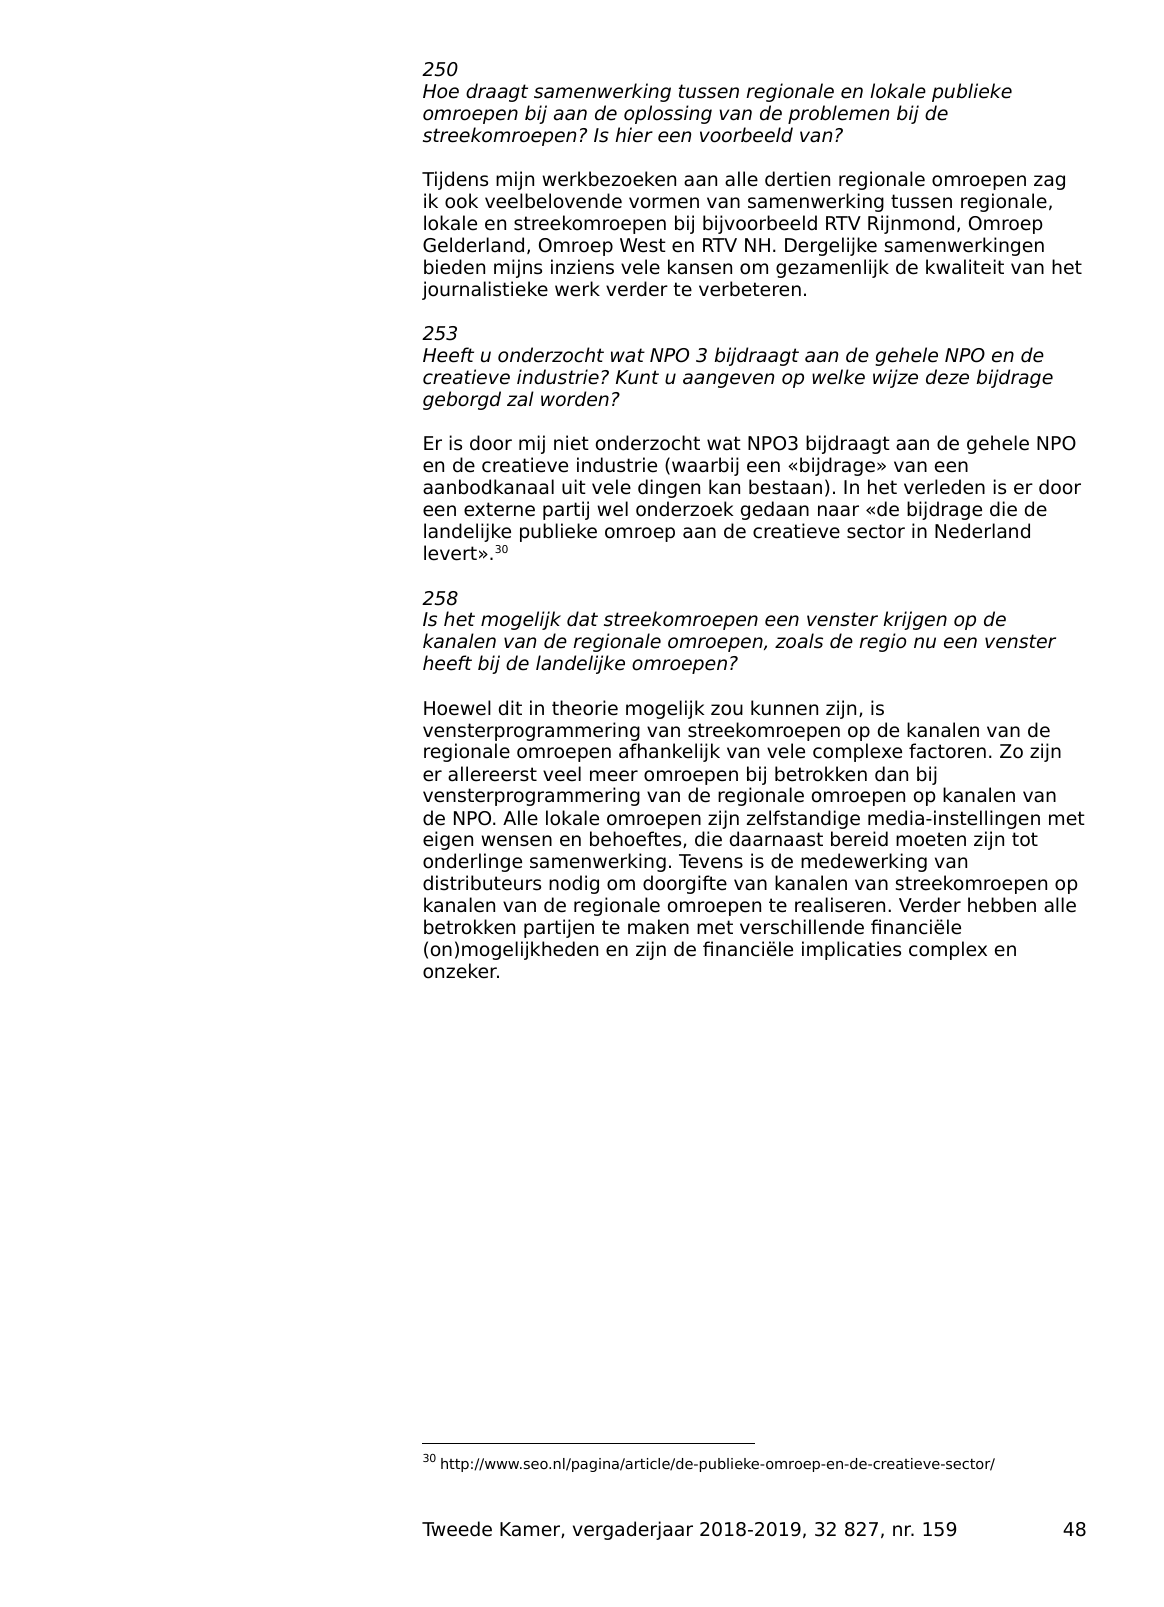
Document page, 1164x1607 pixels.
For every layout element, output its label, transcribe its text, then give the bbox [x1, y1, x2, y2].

text 250 [422, 59, 1087, 81]
text Tijdens mijn werkbezoeken aan alle dertien regionale omroepen zag ik ook veelbelovende vormen van samenwerking tussen regionale, lokale en streekomroepen bij bijvoorbeeld RTV Rijnmond, Omroep Gelderland, Omroep West en RTV NH. Dergelijke samenwerkingen bieden mijns inziens vele kansen om gezamenlijk de kwaliteit van het journalistieke werk verder te verbeteren. [422, 169, 1087, 301]
text Hoewel dit in theorie mogelijk zou kunnen zijn, is vensterprogrammering van streekomroepen op de kanalen van de regionale omroepen afhankelijk van vele complexe factoren. Zo zijn er allereerst veel meer omroepen bij betrokken dan bij vensterprogrammering van de regionale omroepen op kanalen van de NPO. Alle lokale omroepen zijn zelfstandige media-instellingen met eigen wensen en behoeftes, die daarnaast bereid moeten zijn tot onderlinge samenwerking. Tevens is de medewerking van distributeurs nodig om doorgifte van kanalen van streekomroepen op kanalen van de regionale omroepen te realiseren. Verder hebben alle betrokken partijen te maken met verschillende financiële (on)mogelijkheden en zijn de financiële implicaties complex en onzeker. [422, 697, 1087, 983]
text Is het mogelijk dat streekomroepen een venster krijgen op de kanalen van de regionale omroepen, zoals de regio nu een venster heeft bij de landelijke omroepen? [422, 609, 1087, 675]
text 258 [422, 587, 1087, 609]
text Heeft u onderzocht wat NPO 3 bijdraagt aan de gehele NPO en de creatieve industrie? Kunt u aangeven op welke wijze deze bijdrage geborgd zal worden? [422, 345, 1087, 411]
text http://www.seo.nl/pagina/article/de-publieke-omroep-en-de-creatieve-sector/ [422, 1452, 1087, 1474]
text Er is door mij niet onderzocht wat NPO3 bijdraagt aan de gehele NPO en de creatieve industrie (waarbij een «bijdrage» van een aanbodkanaal uit vele dingen kan bestaan). In het verleden is er door een externe partij wel onderzoek gedaan naar «de bijdrage die de landelijke publieke omroep aan de creatieve sector in Nederland levert». [422, 433, 1087, 565]
text 253 [422, 323, 1087, 345]
text Hoe draagt samenwerking tussen regionale en lokale publieke omroepen bij aan de oplossing van de problemen bij de streekomroepen? Is hier een voorbeeld van? [422, 81, 1087, 147]
